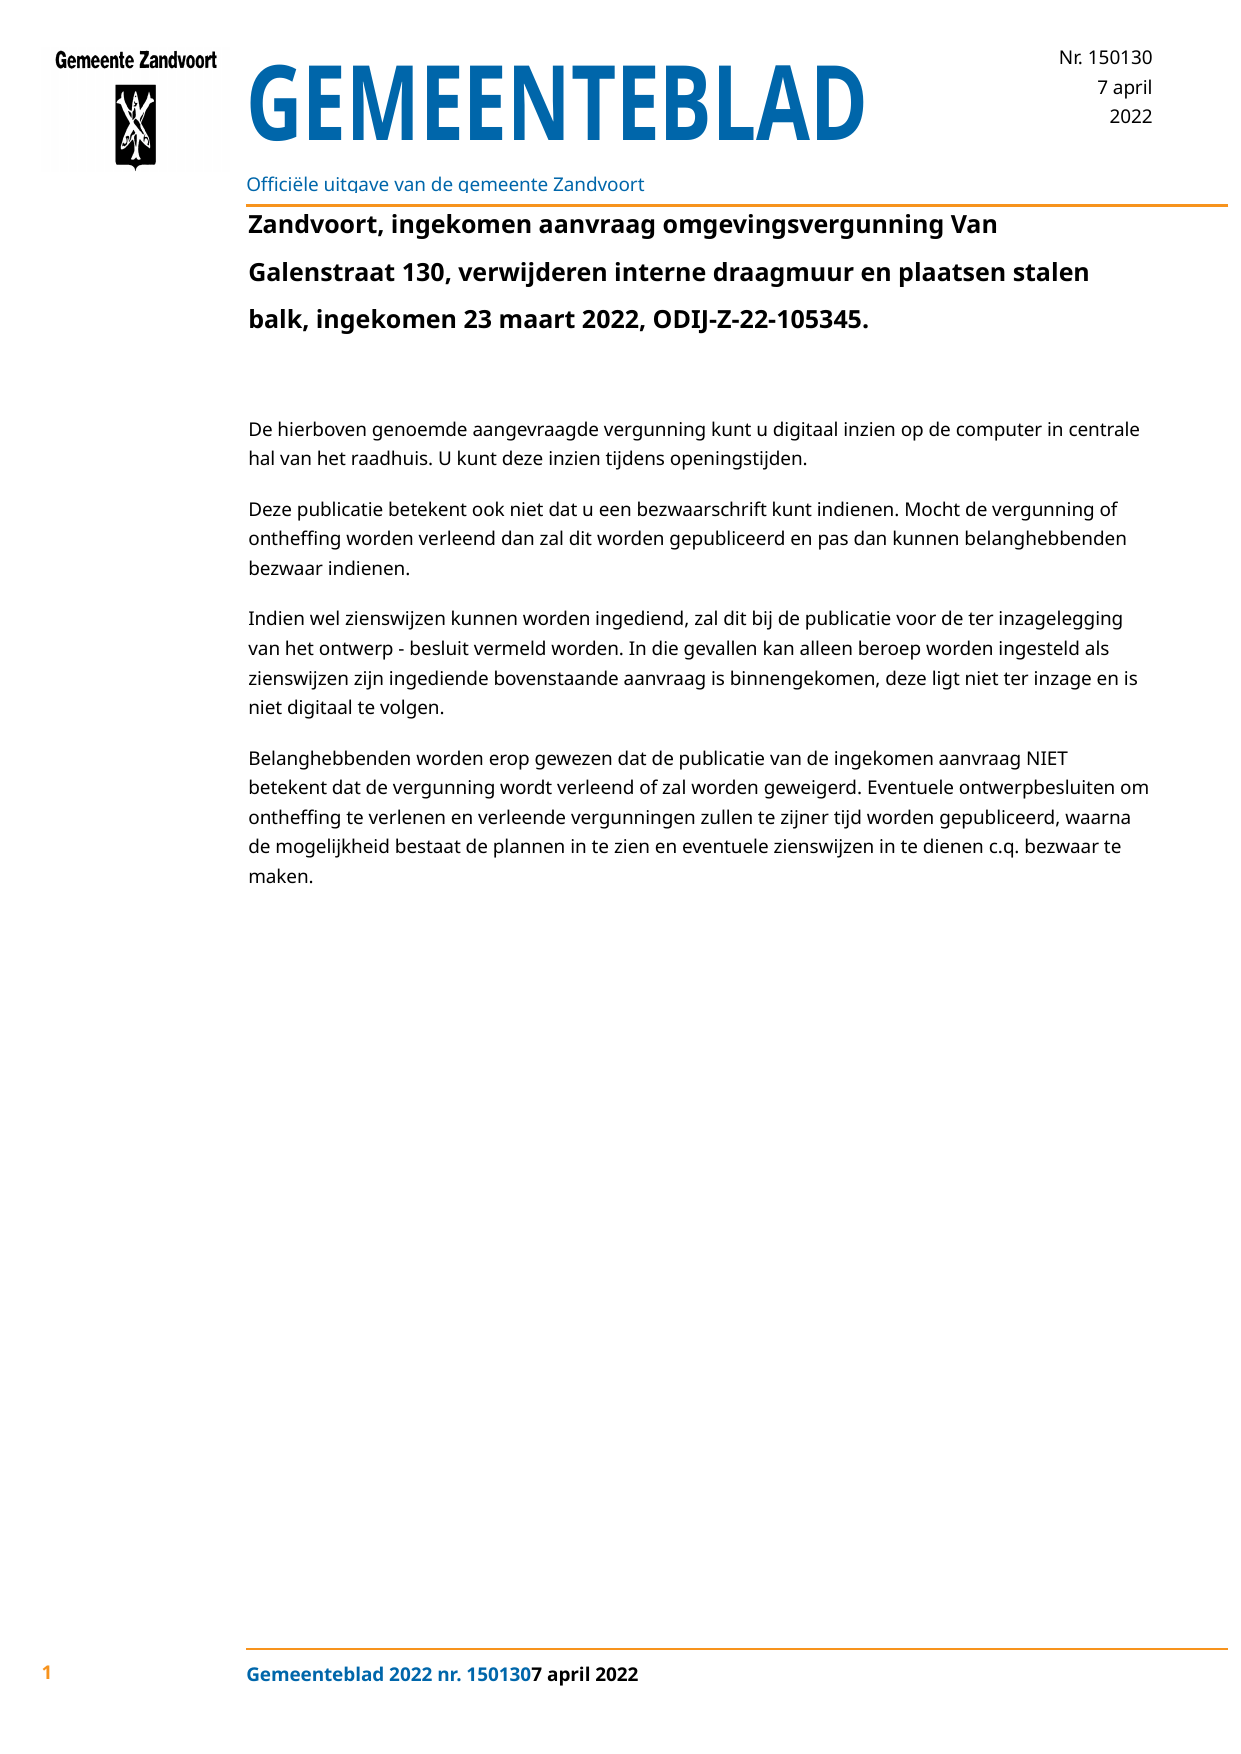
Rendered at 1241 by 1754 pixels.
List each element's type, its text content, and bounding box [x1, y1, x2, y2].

text Zandvoort, ingekomen aanvraag omgevingsvergunning Van Galenstraat 130, verwijderen interne draagmuur en plaatsen stalen balk, ingekomen 23 maart 2022, ODIJ-Z-22-105345. [248, 207, 1152, 336]
picture [41, 47, 231, 172]
text De hierboven genoemde aangevraagde vergunning kunt u digitaal inzien op de computer in centrale hal van het raadhuis. U kunt deze inzien tijdens openingstijden. [248, 416, 1152, 471]
text Indien wel zienswijzen kunnen worden ingediend, zal dit bij de publicatie voor de ter inzagelegging van het ontwerp - besluit vermeld worden. In die gevallen kan alleen beroep worden ingesteld als zienswijzen zijn ingediende bovenstaande aanvraag is binnengekomen, deze ligt niet ter inzage en is niet digitaal te volgen. [248, 606, 1152, 720]
text Deze publicatie betekent ook niet dat u een bezwaarschrift kunt indienen. Mocht de vergunning of ontheffing worden verleend dan zal dit worden gepubliceerd en pas dan kunnen belanghebbenden bezwaar indienen. [248, 496, 1152, 581]
text Belanghebbenden worden erop gewezen dat de publicatie van de ingekomen aanvraag NIET betekent dat de vergunning wordt verleend of zal worden geweigerd. Eventuele ontwerpbesluiten om ontheffing te verlenen en verleende vergunningen zullen te zijner tijd worden gepubliceerd, waarna de mogelijkheid bestaat de plannen in te zien en eventuele zienswijzen in te dienen c.q. bezwaar te maken. [248, 745, 1152, 889]
